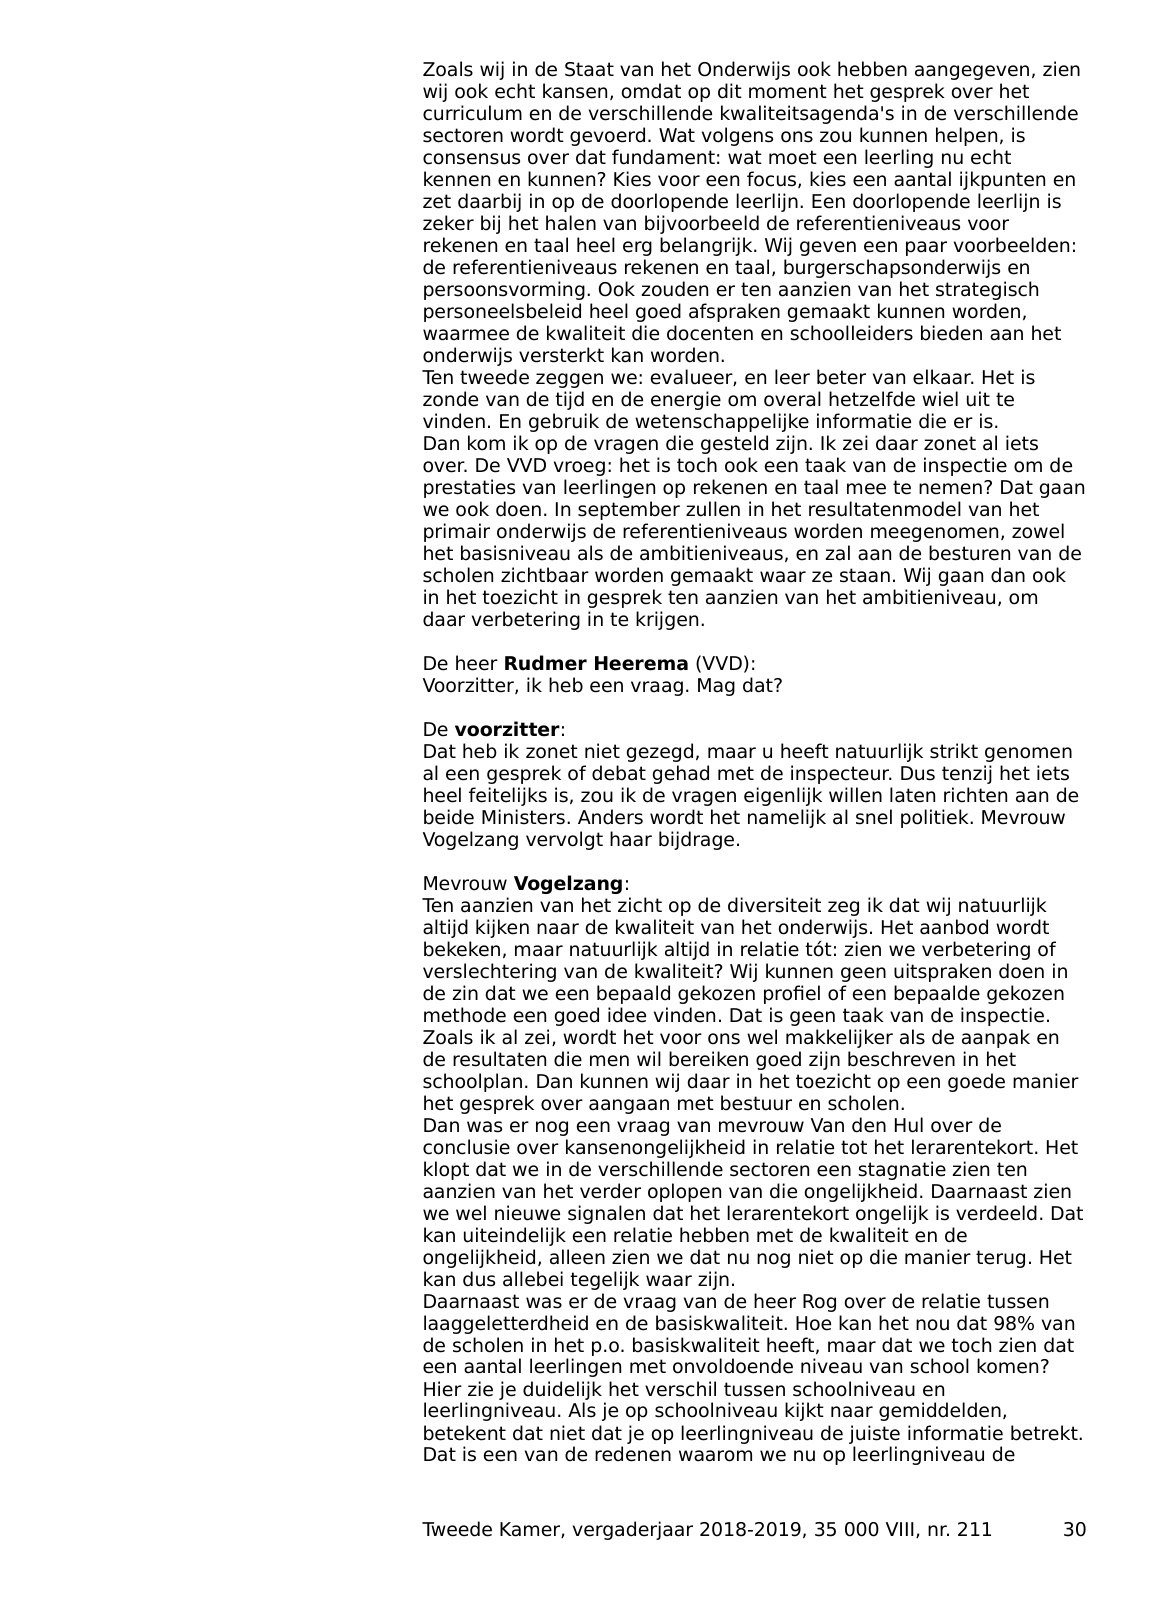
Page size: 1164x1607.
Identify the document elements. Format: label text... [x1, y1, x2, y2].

text Zoals wij in de Staat van het Onderwijs ook hebben aangegeven, zien wij ook echt kansen, omdat op dit moment het gesprek over het curriculum en de verschillende kwaliteitsagenda's in de verschillende sectoren wordt gevoerd. Wat volgens ons zou kunnen helpen, is consensus over dat fundament: wat moet een leerling nu echt kennen en kunnen? Kies voor een focus, kies een aantal ijkpunten en zet daarbij in op de doorlopende leerlijn. Een doorlopende leerlijn is zeker bij het halen van bijvoorbeeld de referentieniveaus voor rekenen en taal heel erg belangrijk. Wij geven een paar voorbeelden: de referentieniveaus rekenen en taal, burgerschapsonderwijs en persoonsvorming. Ook zouden er ten aanzien van het strategisch personeelsbeleid heel goed afspraken gemaakt kunnen worden, waarmee de kwaliteit die docenten en schoolleiders bieden aan het onderwijs versterkt kan worden. [422, 59, 1087, 367]
text Dan was er nog een vraag van mevrouw Van den Hul over de conclusie over kansenongelijkheid in relatie tot het lerarentekort. Het klopt dat we in de verschillende sectoren een stagnatie zien ten aanzien van het verder oplopen van die ongelijkheid. Daarnaast zien we wel nieuwe signalen dat het lerarentekort ongelijk is verdeeld. Dat kan uiteindelijk een relatie hebben met de kwaliteit en de ongelijkheid, alleen zien we dat nu nog niet op die manier terug. Het kan dus allebei tegelijk waar zijn. [422, 1115, 1087, 1291]
text Dan kom ik op de vragen die gesteld zijn. Ik zei daar zonet al iets over. De VVD vroeg: het is toch ook een taak van de inspectie om de prestaties van leerlingen op rekenen en taal mee te nemen? Dat gaan we ook doen. In september zullen in het resultatenmodel van het primair onderwijs de referentieniveaus worden meegenomen, zowel het basisniveau als de ambitieniveaus, en zal aan de besturen van de scholen zichtbaar worden gemaakt waar ze staan. Wij gaan dan ook in het toezicht in gesprek ten aanzien van het ambitieniveau, om daar verbetering in te krijgen. [422, 433, 1087, 631]
text Mevrouw Vogelzang: [422, 873, 1087, 895]
text Dat heb ik zonet niet gezegd, maar u heeft natuurlijk strikt genomen al een gesprek of debat gehad met de inspecteur. Dus tenzij het iets heel feitelijks is, zou ik de vragen eigenlijk willen laten richten aan de beide Ministers. Anders wordt het namelijk al snel politiek. Mevrouw Vogelzang vervolgt haar bijdrage. [422, 741, 1087, 851]
text Daarnaast was er de vraag van de heer Rog over de relatie tussen laaggeletterdheid en de basiskwaliteit. Hoe kan het nou dat 98% van de scholen in het p.o. basiskwaliteit heeft, maar dat we toch zien dat een aantal leerlingen met onvoldoende niveau van school komen? Hier zie je duidelijk het verschil tussen schoolniveau en leerlingniveau. Als je op schoolniveau kijkt naar gemiddelden, betekent dat niet dat je op leerlingniveau de juiste informatie betrekt. Dat is een van de redenen waarom we nu op leerlingniveau de [422, 1291, 1087, 1466]
text Ten tweede zeggen we: evalueer, en leer beter van elkaar. Het is zonde van de tijd en de energie om overal hetzelfde wiel uit te vinden. En gebruik de wetenschappelijke informatie die er is. [422, 367, 1087, 433]
text Ten aanzien van het zicht op de diversiteit zeg ik dat wij natuurlijk altijd kijken naar de kwaliteit van het onderwijs. Het aanbod wordt bekeken, maar natuurlijk altijd in relatie tót: zien we verbetering of verslechtering van de kwaliteit? Wij kunnen geen uitspraken doen in de zin dat we een bepaald gekozen profiel of een bepaalde gekozen methode een goed idee vinden. Dat is geen taak van de inspectie. Zoals ik al zei, wordt het voor ons wel makkelijker als de aanpak en de resultaten die men wil bereiken goed zijn beschreven in het schoolplan. Dan kunnen wij daar in het toezicht op een goede manier het gesprek over aangaan met bestuur en scholen. [422, 895, 1087, 1115]
text Voorzitter, ik heb een vraag. Mag dat? [422, 675, 1087, 697]
text De heer Rudmer Heerema (VVD): [422, 653, 1087, 675]
text De voorzitter: [422, 719, 1087, 741]
